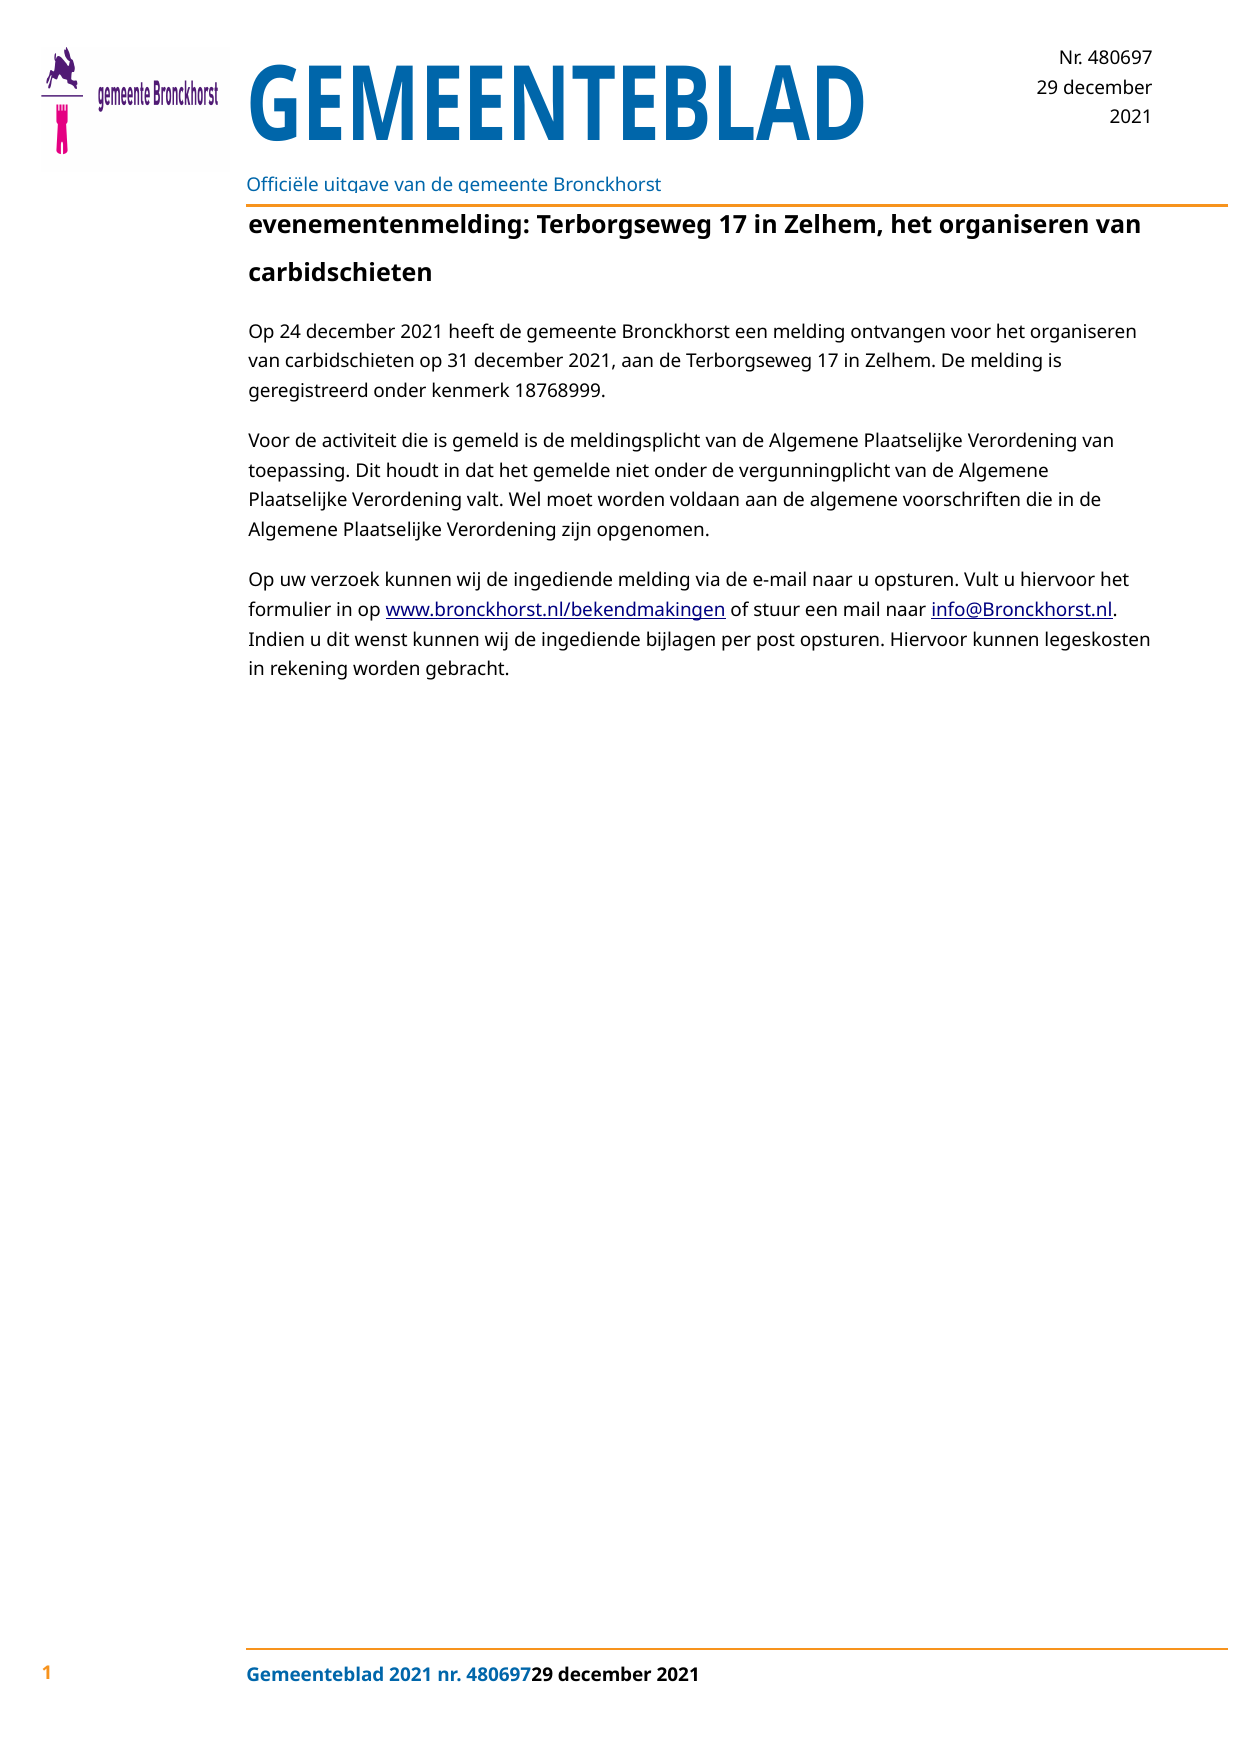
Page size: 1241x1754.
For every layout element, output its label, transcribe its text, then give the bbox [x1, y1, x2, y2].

text Voor de activiteit die is gemeld is de meldingsplicht van de Algemene Plaatselijke Verordening van toepassing. Dit houdt in dat het gemelde niet onder de vergunningplicht van de Algemene Plaatselijke Verordening valt. Wel moet worden voldaan aan de algemene voorschriften die in de Algemene Plaatselijke Verordening zijn opgenomen. [248, 427, 1152, 542]
text evenementenmelding: Terborgseweg 17 in Zelhem, het organiseren van carbidschieten [248, 207, 1152, 288]
text Op uw verzoek kunnen wij de ingediende melding via de e-mail naar u opsturen. Vult u hiervoor het formulier in op www.bronckhorst.nl/bekendmakingen of stuur een mail naar info@Bronckhorst.nl. Indien u dit wenst kunnen wij de ingediende bijlagen per post opsturen. Hiervoor kunnen legeskosten in rekening worden gebracht. [248, 567, 1152, 681]
text Op 24 december 2021 heeft de gemeente Bronckhorst een melding ontvangen voor het organiseren van carbidschieten op 31 december 2021, aan de Terborgseweg 17 in Zelhem. De melding is geregistreerd onder kenmerk 18768999. [248, 318, 1152, 403]
picture [41, 47, 231, 172]
